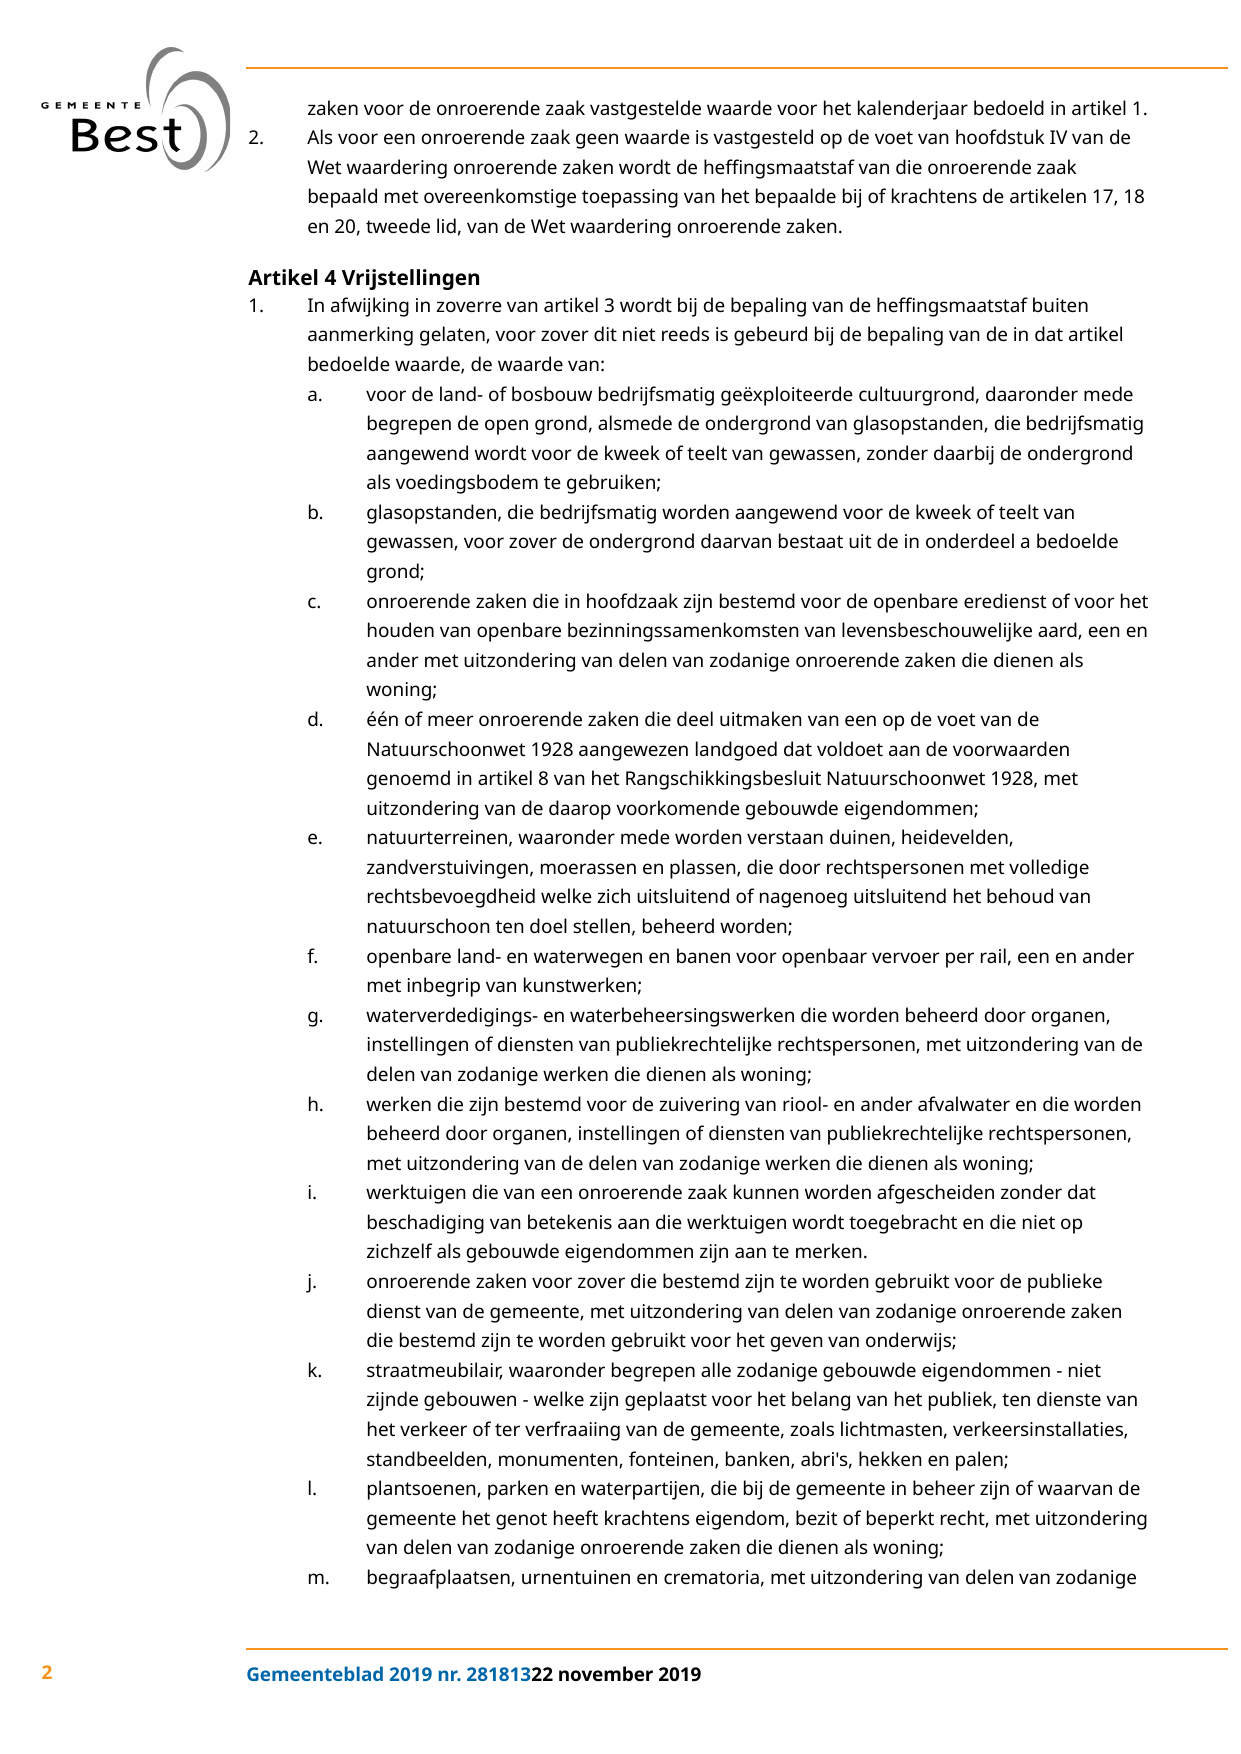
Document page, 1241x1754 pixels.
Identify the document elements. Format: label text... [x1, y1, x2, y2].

list Als voor een onroerende zaak geen waarde is vastgesteld op de voet van hoofdstuk IV van de Wet waardering onroerende zaken wordt de heffingsmaatstaf van die onroerende zaak bepaald met overeenkomstige toepassing van het bepaalde bij of krachtens de artikelen 17, 18 en 20, tweede lid, van de Wet waardering onroerende zaken. [248, 124, 1152, 239]
list zaken voor de onroerende zaak vastgestelde waarde voor het kalenderjaar bedoeld in artikel 1. [248, 95, 1152, 121]
list openbare land- en waterwegen en banen voor openbaar vervoer per rail, een en ander met inbegrip van kunstwerken; [307, 943, 1152, 998]
list natuurterreinen, waaronder mede worden verstaan duinen, heidevelden, zandverstuivingen, moerassen en plassen, die door rechtspersonen met volledige rechtsbevoegdheid welke zich uitsluitend of nagenoeg uitsluitend het behoud van natuurschoon ten doel stellen, beheerd worden; [307, 824, 1152, 939]
list In afwijking in zoverre van artikel 3 wordt bij de bepaling van de heffingsmaatstaf buiten aanmerking gelaten, voor zover dit niet reeds is gebeurd bij de bepaling van de in dat artikel bedoelde waarde, de waarde van: [248, 292, 1152, 377]
list onroerende zaken voor zover die bestemd zijn te worden gebruikt voor de publieke dienst van de gemeente, met uitzondering van delen van zodanige onroerende zaken die bestemd zijn te worden gebruikt voor het geven van onderwijs; [307, 1268, 1152, 1353]
list werken die zijn bestemd voor de zuivering van riool- en ander afvalwater en die worden beheerd door organen, instellingen of diensten van publiekrechtelijke rechtspersonen, met uitzondering van de delen van zodanige werken die dienen als woning; [307, 1091, 1152, 1176]
list begraafplaatsen, urnentuinen en crematoria, met uitzondering van delen van zodanige [307, 1564, 1152, 1590]
text Artikel 4 Vrijstellingen [248, 263, 1152, 292]
list werktuigen die van een onroerende zaak kunnen worden afgescheiden zonder dat beschadiging van betekenis aan die werktuigen wordt toegebracht en die niet op zichzelf als gebouwde eigendommen zijn aan te merken. [307, 1179, 1152, 1264]
list voor de land- of bosbouw bedrijfsmatig geëxploiteerde cultuurgrond, daaronder mede begrepen de open grond, alsmede de ondergrond van glasopstanden, die bedrijfsmatig aangewend wordt voor de kweek of teelt van gewassen, zonder daarbij de ondergrond als voedingsbodem te gebruiken; [307, 381, 1152, 495]
list één of meer onroerende zaken die deel uitmaken van een op de voet van de Natuurschoonwet 1928 aangewezen landgoed dat voldoet aan de voorwaarden genoemd in artikel 8 van het Rangschikkingsbesluit Natuurschoonwet 1928, met uitzondering van de daarop voorkomende gebouwde eigendommen; [307, 706, 1152, 821]
list plantsoenen, parken en waterpartijen, die bij de gemeente in beheer zijn of waarvan de gemeente het genot heeft krachtens eigendom, bezit of beperkt recht, met uitzondering van delen van zodanige onroerende zaken die dienen als woning; [307, 1475, 1152, 1560]
list waterverdedigings- en waterbeheersingswerken die worden beheerd door organen, instellingen of diensten van publiekrechtelijke rechtspersonen, met uitzondering van de delen van zodanige werken die dienen als woning; [307, 1002, 1152, 1087]
list onroerende zaken die in hoofdzaak zijn bestemd voor de openbare eredienst of voor het houden van openbare bezinningssamenkomsten van levensbeschouwelijke aard, een en ander met uitzondering van delen van zodanige onroerende zaken die dienen als woning; [307, 588, 1152, 702]
list glasopstanden, die bedrijfsmatig worden aangewend voor de kweek of teelt van gewassen, voor zover de ondergrond daarvan bestaat uit de in onderdeel a bedoelde grond; [307, 499, 1152, 584]
list straatmeubilair, waaronder begrepen alle zodanige gebouwde eigendommen - niet zijnde gebouwen - welke zijn geplaatst voor het belang van het publiek, ten dienste van het verkeer of ter verfraaiing van de gemeente, zoals lichtmasten, verkeersinstallaties, standbeelden, monumenten, fonteinen, banken, abri's, hekken en palen; [307, 1357, 1152, 1471]
picture [41, 47, 231, 172]
